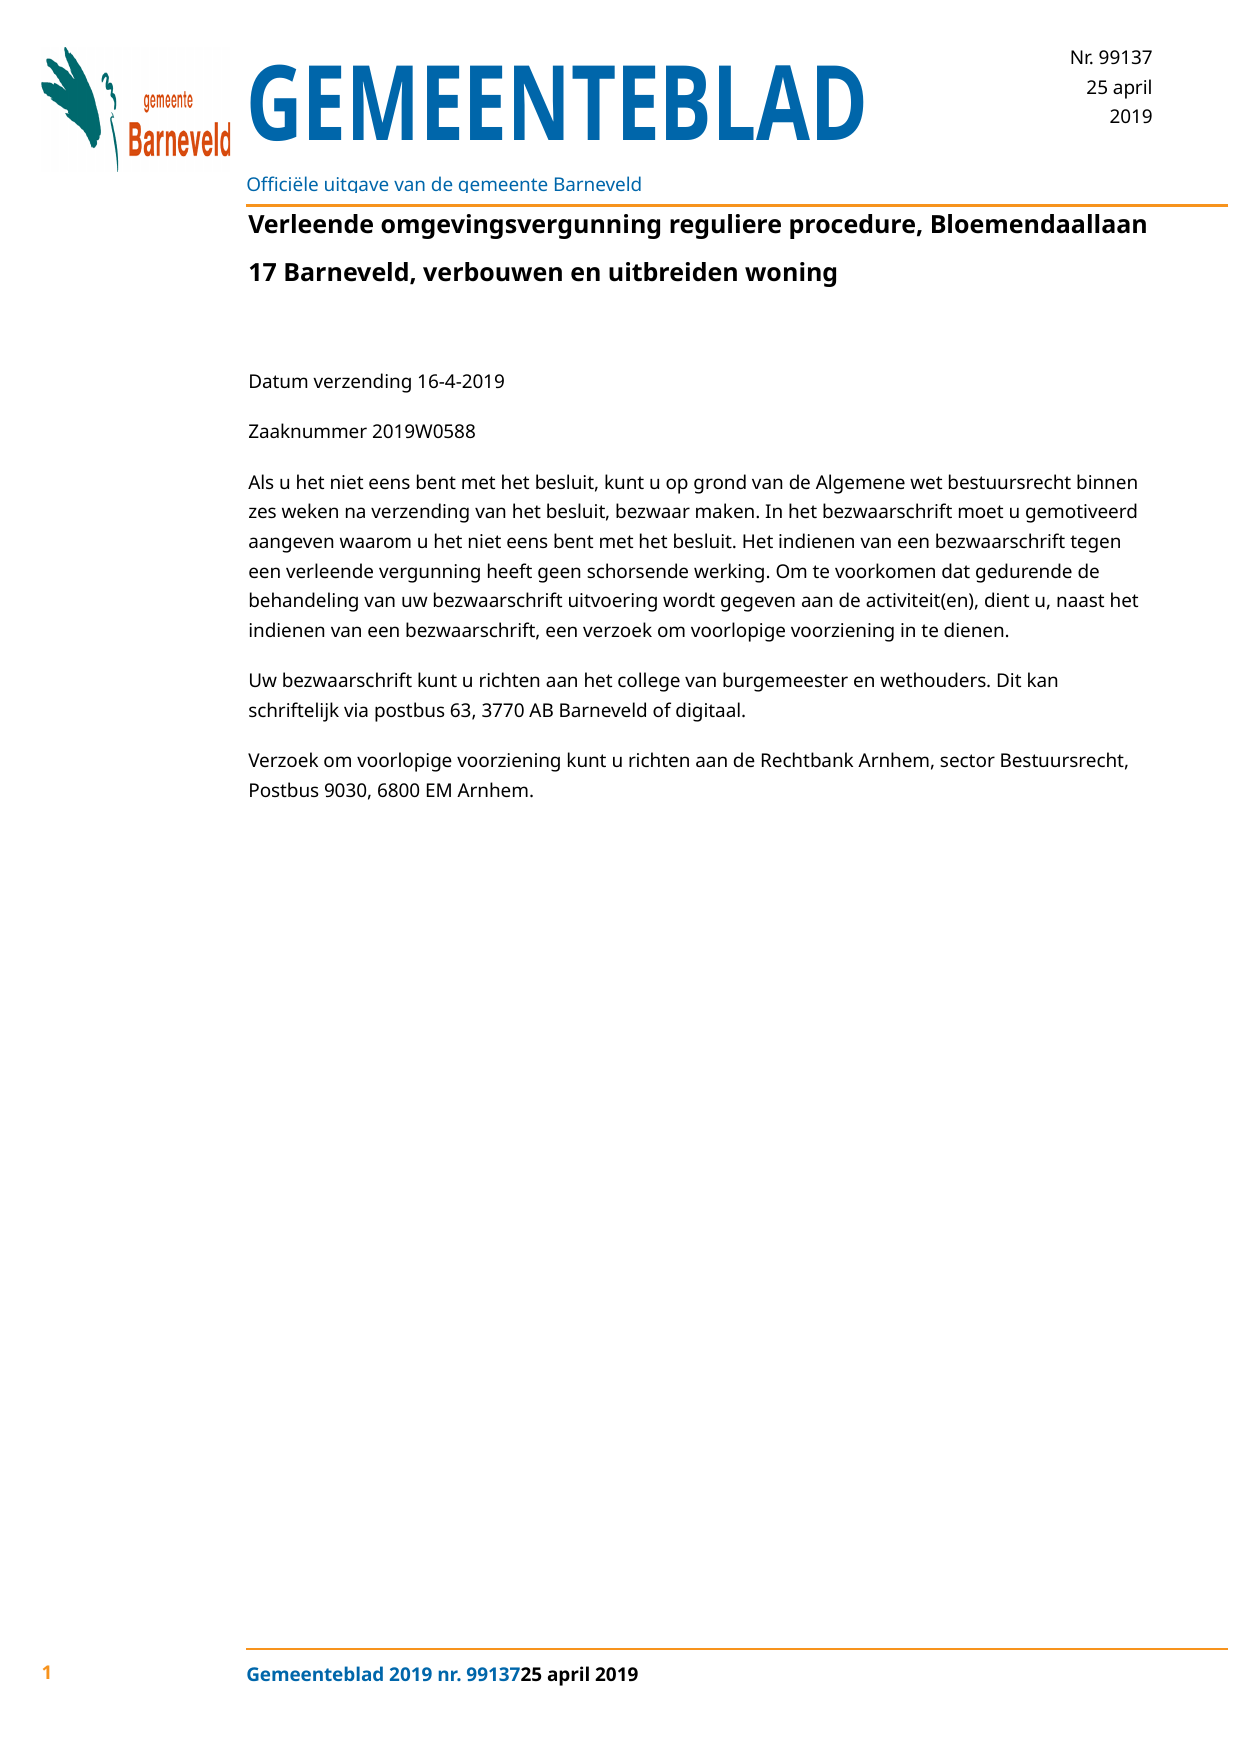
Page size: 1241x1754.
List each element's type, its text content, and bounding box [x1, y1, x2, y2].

text Zaaknummer 2019W0588 [248, 419, 1152, 444]
text Uw bezwaarschrift kunt u richten aan het college van burgemeester en wethouders. Dit kan schriftelijk via postbus 63, 3770 AB Barneveld of digitaal. [248, 667, 1152, 723]
picture [41, 47, 231, 172]
text Verzoek om voorlopige voorziening kunt u richten aan de Rechtbank Arnhem, sector Bestuursrecht, Postbus 9030, 6800 EM Arnhem. [248, 747, 1152, 803]
text Datum verzending 16-4-2019 [248, 368, 1152, 394]
text Verleende omgevingsvergunning reguliere procedure, Bloemendaallaan 17 Barneveld, verbouwen en uitbreiden woning [248, 207, 1152, 288]
text Als u het niet eens bent met het besluit, kunt u op grond van de Algemene wet bestuursrecht binnen zes weken na verzending van het besluit, bezwaar maken. In het bezwaarschrift moet u gemotiveerd aangeven waarom u het niet eens bent met het besluit. Het indienen van een bezwaarschrift tegen een verleende vergunning heeft geen schorsende werking. Om te voorkomen dat gedurende de behandeling van uw bezwaarschrift uitvoering wordt gegeven aan de activiteit(en), dient u, naast het indienen van een bezwaarschrift, een verzoek om voorlopige voorziening in te dienen. [248, 469, 1152, 643]
